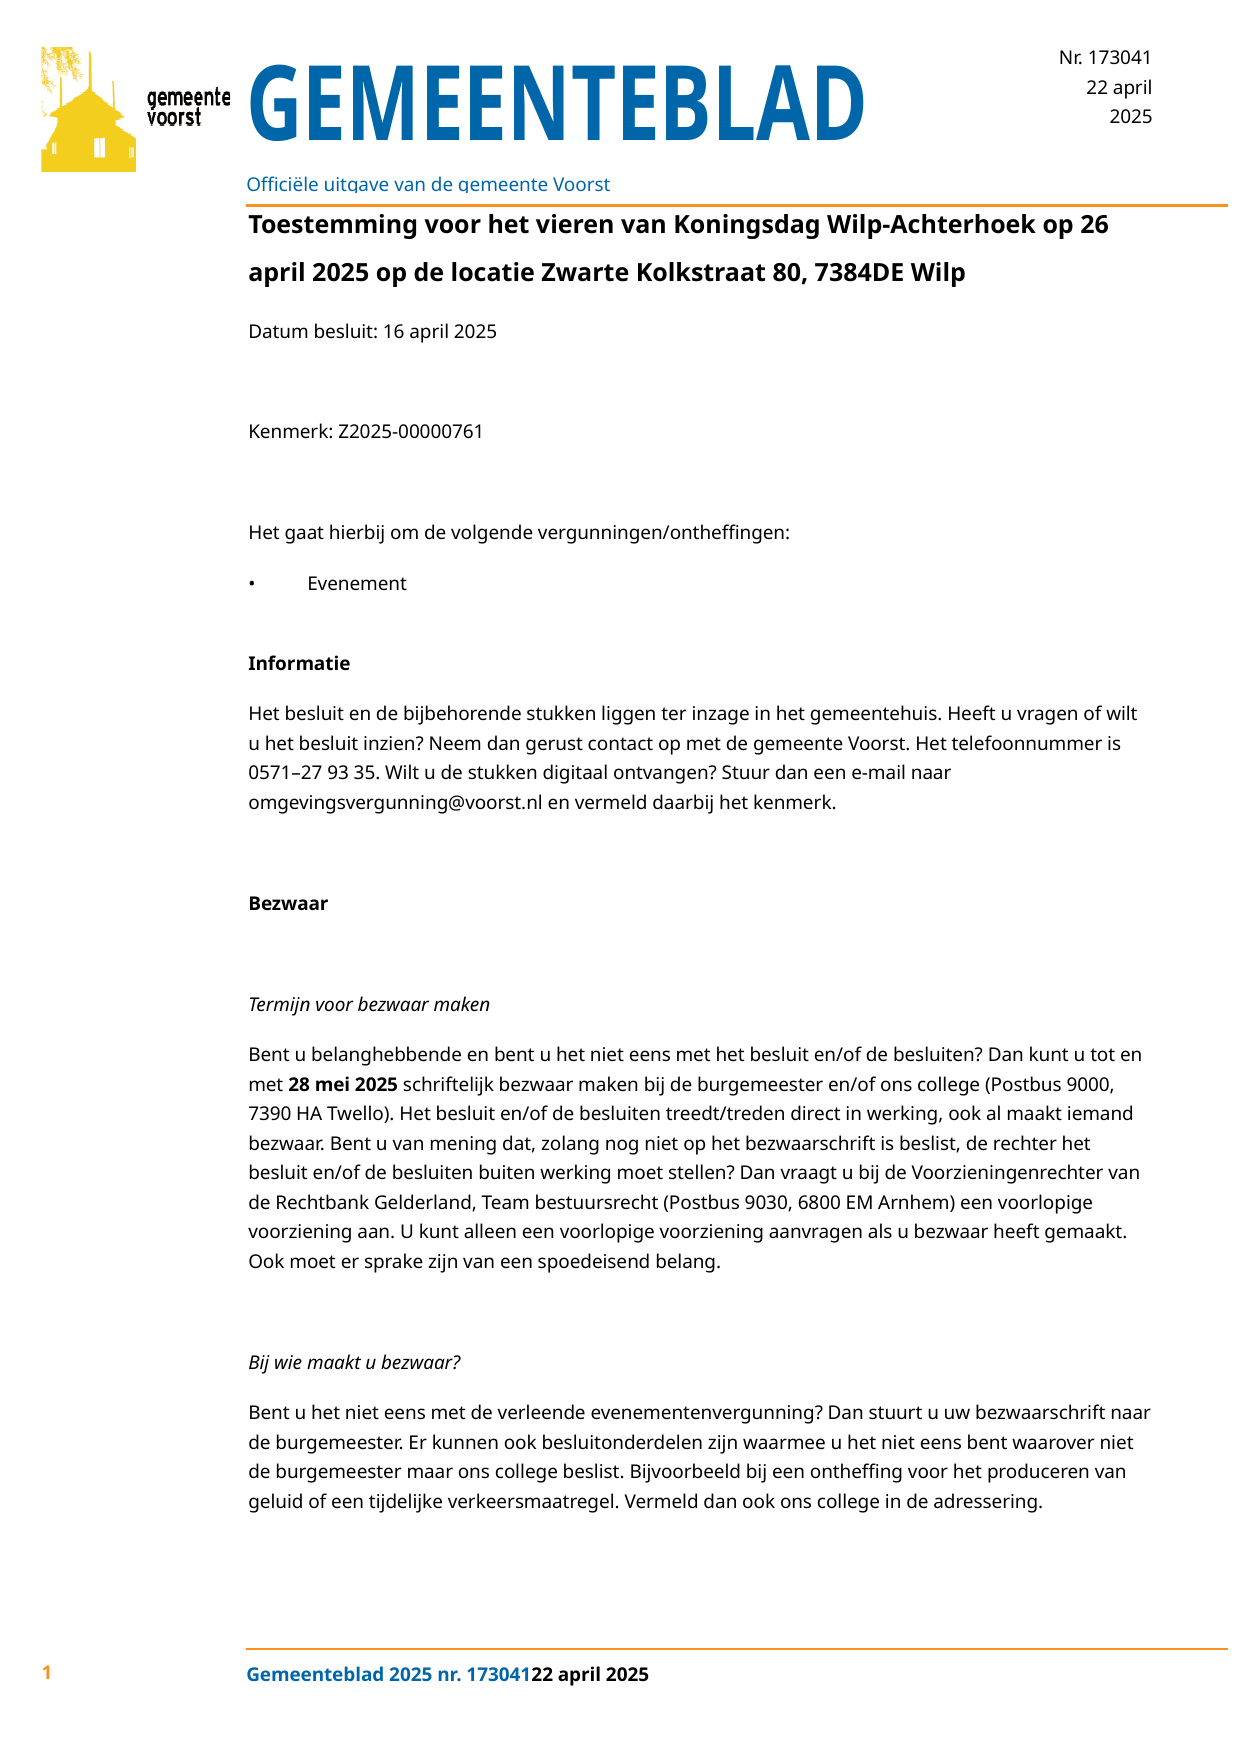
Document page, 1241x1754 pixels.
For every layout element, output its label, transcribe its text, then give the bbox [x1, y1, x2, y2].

text Het gaat hierbij om de volgende vergunningen/ontheffingen: [248, 519, 1152, 545]
text Bij wie maakt u bezwaar? [248, 1349, 1152, 1375]
text Het besluit en de bijbehorende stukken liggen ter inzage in het gemeentehuis. Heeft u vragen of wilt u het besluit inzien? Neem dan gerust contact op met de gemeente Voorst. Het telefoonnummer is 0571–27 93 35. Wilt u de stukken digitaal ontvangen? Stuur dan een e-mail naar omgevingsvergunning@voorst.nl en vermeld daarbij het kenmerk. [248, 700, 1152, 815]
list Evenement [248, 570, 1152, 596]
text Informatie [248, 650, 1152, 676]
text Bent u het niet eens met de verleende evenementenvergunning? Dan stuurt u uw bezwaarschrift naar de burgemeester. Er kunnen ook besluitonderdelen zijn waarmee u het niet eens bent waarover niet de burgemeester maar ons college beslist. Bijvoorbeeld bij een ontheffing voor het produceren van geluid of een tijdelijke verkeersmaatregel. Vermeld dan ook ons college in de adressering. [248, 1399, 1152, 1514]
text Toestemming voor het vieren van Koningsdag Wilp-Achterhoek op 26 april 2025 op de locatie Zwarte Kolkstraat 80, 7384DE Wilp [248, 207, 1152, 288]
picture [41, 47, 231, 172]
text Bezwaar [248, 890, 1152, 916]
text Kenmerk: Z2025-00000761 [248, 419, 1152, 444]
text Bent u belanghebbende en bent u het niet eens met het besluit en/of de besluiten? Dan kunt u tot en met 28 mei 2025 schriftelijk bezwaar maken bij de burgemeester en/of ons college (Postbus 9000, 7390 HA Twello). Het besluit en/of de besluiten treedt/treden direct in werking, ook al maakt iemand bezwaar. Bent u van mening dat, zolang nog niet op het bezwaarschrift is beslist, de rechter het besluit en/of de besluiten buiten werking moet stellen? Dan vraagt u bij de Voorzieningenrechter van de Rechtbank Gelderland, Team bestuursrecht (Postbus 9030, 6800 EM Arnhem) een voorlopige voorziening aan. U kunt alleen een voorlopige voorziening aanvragen als u bezwaar heeft gemaakt. Ook moet er sprake zijn van een spoedeisend belang. [248, 1041, 1152, 1274]
text Termijn voor bezwaar maken [248, 991, 1152, 1017]
text Datum besluit: 16 april 2025 [248, 318, 1152, 344]
